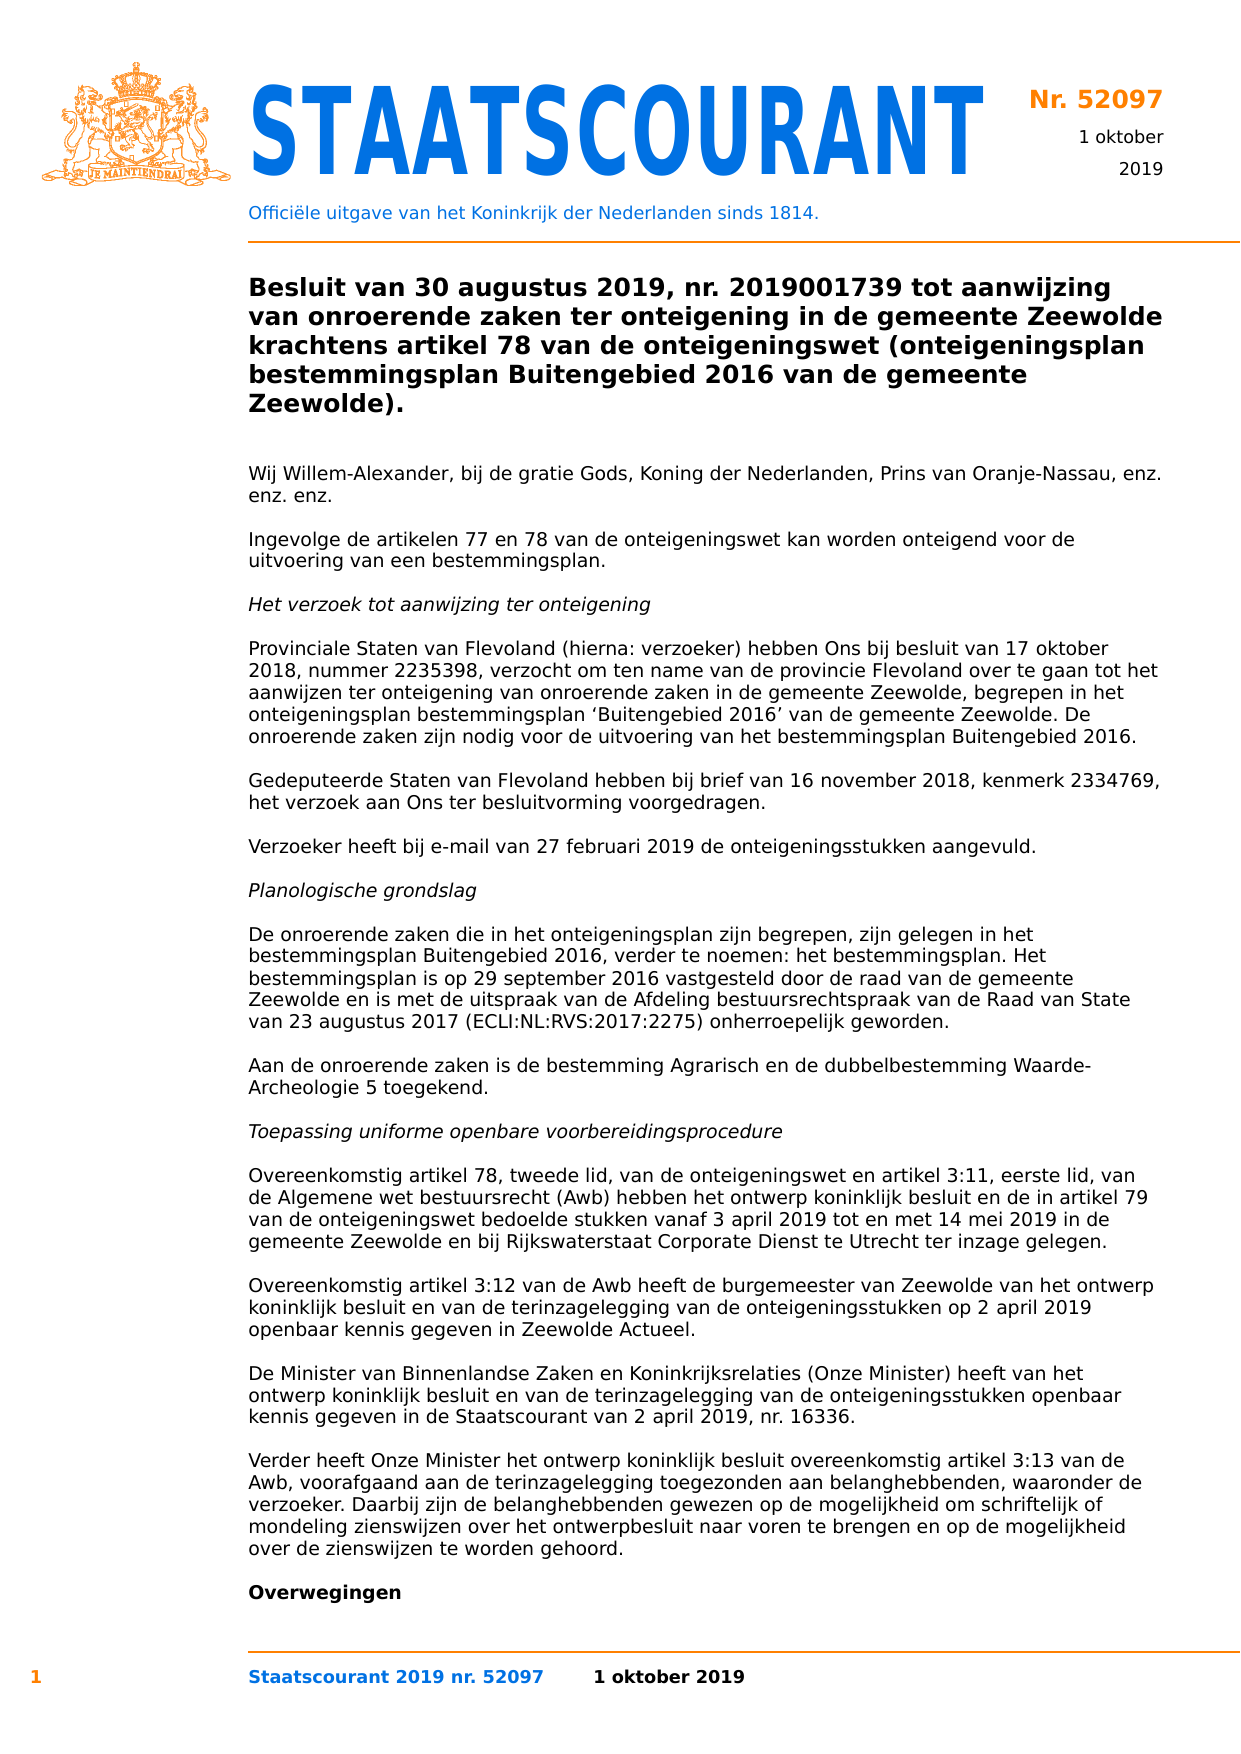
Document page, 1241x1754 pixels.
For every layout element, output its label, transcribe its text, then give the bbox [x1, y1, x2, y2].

subtitle Besluit van 30 augustus 2019, nr. 2019001739 tot aanwijzing van onroerende zaken ter onteigening in de gemeente Zeewolde krachtens artikel 78 van de onteigeningswet (onteigeningsplan bestemmingsplan Buitengebied 2016 van de gemeente Zeewolde). [248, 273, 1163, 419]
table_cell 2019 [998, 153, 1240, 203]
text Aan de onroerende zaken is de bestemming Agrarisch en de dubbelbestemming Waarde-Archeologie 5 toegekend. [248, 1055, 1163, 1099]
table_header [25, 62, 248, 241]
text De Minister van Binnenlandse Zaken en Koninkrijksrelaties (Onze Minister) heeft van het ontwerp koninklijk besluit en van de terinzagelegging van de onteigeningsstukken openbaar kennis gegeven in de Staatscourant van 2 april 2019, nr. 16336. [248, 1362, 1163, 1428]
text De onroerende zaken die in het onteigeningsplan zijn begrepen, zijn gelegen in het bestemmingsplan Buitengebied 2016, verder te noemen: het bestemmingsplan. Het bestemmingsplan is op 29 september 2016 vastgesteld door de raad van de gemeente Zeewolde en is met de uitspraak van de Afdeling bestuursrechtspraak van de Raad van State van 23 augustus 2017 (ECLI:NL:RVS:2017:2275) onherroepelijk geworden. [248, 923, 1163, 1033]
table_header Nr. 52097 [998, 62, 1240, 121]
text Wij Willem-Alexander, bij de gratie Gods, Koning der Nederlanden, Prins van Oranje-Nassau, enz. enz. enz. [248, 463, 1163, 507]
text Verzoeker heeft bij e-mail van 27 februari 2019 de onteigeningsstukken aangevuld. [248, 836, 1163, 858]
table_cell 1 oktober [998, 121, 1240, 153]
text Ingevolge de artikelen 77 en 78 van de onteigeningswet kan worden onteigend voor de uitvoering van een bestemmingsplan. [248, 528, 1163, 572]
text Provinciale Staten van Flevoland (hierna: verzoeker) hebben Ons bij besluit van 17 oktober 2018, nummer 2235398, verzocht om ten name van de provincie Flevoland over te gaan tot het aanwijzen ter onteigening van onroerende zaken in de gemeente Zeewolde, begrepen in het onteigeningsplan bestemmingsplan ‘Buitengebied 2016’ van de gemeente Zeewolde. De onroerende zaken zijn nodig voor de uitvoering van het bestemmingsplan Buitengebied 2016. [248, 638, 1163, 748]
subtitle Overwegingen [248, 1582, 1163, 1604]
text Overeenkomstig artikel 3:12 van de Awb heeft de burgemeester van Zeewolde van het ontwerp koninklijk besluit en van de terinzagelegging van de onteigeningsstukken op 2 april 2019 openbaar kennis gegeven in Zeewolde Actueel. [248, 1275, 1163, 1341]
text Overeenkomstig artikel 78, tweede lid, van de onteigeningswet en artikel 3:11, eerste lid, van de Algemene wet bestuursrecht (Awb) hebben het ontwerp koninklijk besluit en de in artikel 79 van de onteigeningswet bedoelde stukken vanaf 3 april 2019 tot en met 14 mei 2019 in de gemeente Zeewolde en bij Rijkswaterstaat Corporate Dienst te Utrecht ter inzage gelegen. [248, 1165, 1163, 1253]
subtitle Toepassing uniforme openbare voorbereidingsprocedure [248, 1121, 1163, 1143]
table_cell Officiële uitgave van het Koninkrijk der Nederlanden sinds 1814. [248, 203, 1240, 241]
text Gedeputeerde Staten van Flevoland hebben bij brief van 16 november 2018, kenmerk 2334769, het verzoek aan Ons ter besluitvorming voorgedragen. [248, 770, 1163, 814]
picture [41, 62, 231, 186]
subtitle Planologische grondslag [248, 879, 1163, 902]
subtitle Het verzoek tot aanwijzing ter onteigening [248, 594, 1163, 616]
table_header STAATSCOURANT [248, 62, 998, 203]
text Verder heeft Onze Minister het ontwerp koninklijk besluit overeenkomstig artikel 3:13 van de Awb, voorafgaand aan de terinzagelegging toegezonden aan belanghebbenden, waaronder de verzoeker. Daarbij zijn de belanghebbenden gewezen op de mogelijkheid om schriftelijk of mondeling zienswijzen over het ontwerpbesluit naar voren te brengen en op de mogelijkheid over de zienswijzen te worden gehoord. [248, 1450, 1163, 1560]
